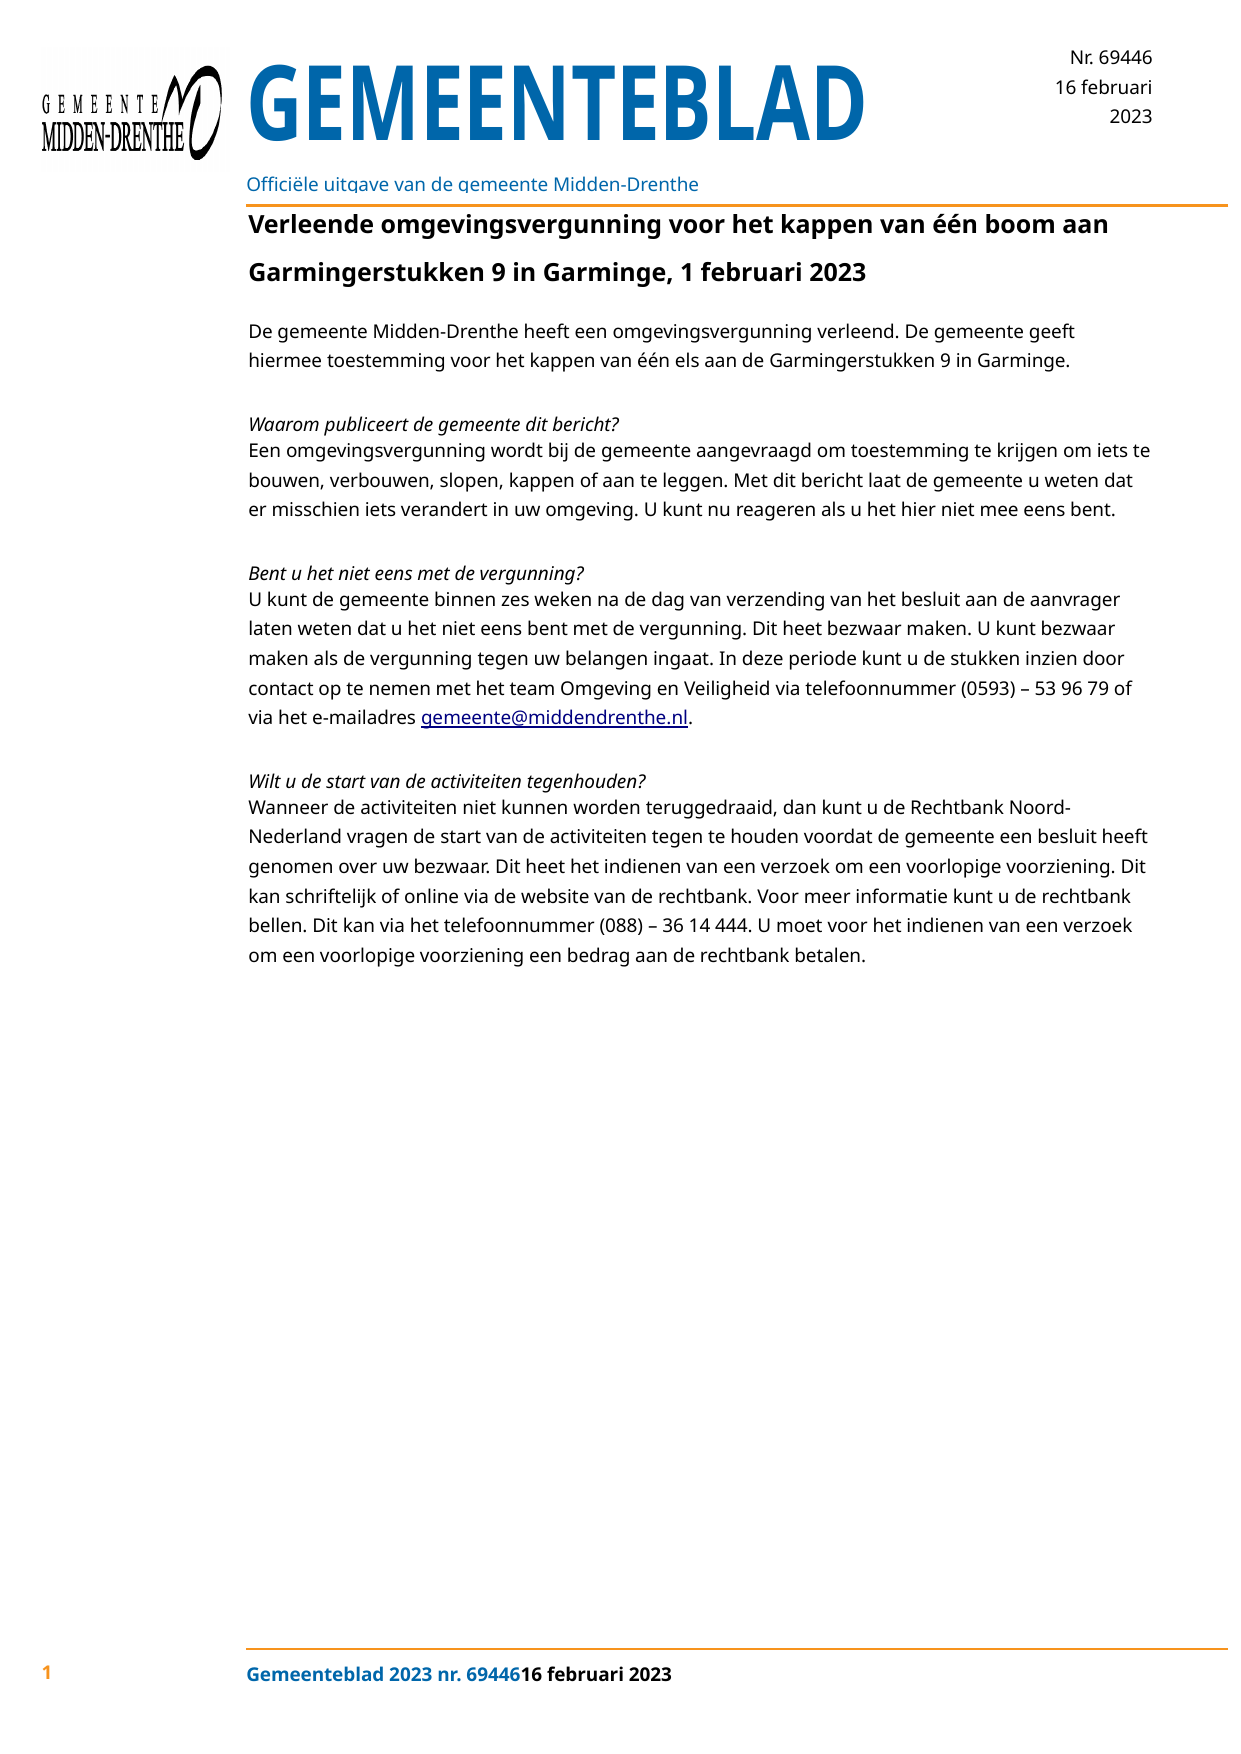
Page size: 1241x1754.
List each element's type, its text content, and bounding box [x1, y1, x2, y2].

text De gemeente Midden-Drenthe heeft een omgevingsvergunning verleend. De gemeente geeft hiermee toestemming voor het kappen van één els aan de Garmingerstukken 9 in Garminge. [248, 318, 1152, 373]
text Wilt u de start van de activiteiten tegenhouden? [248, 768, 1152, 794]
text Verleende omgevingsvergunning voor het kappen van één boom aan Garmingerstukken 9 in Garminge, 1 februari 2023 [248, 207, 1152, 288]
text Bent u het niet eens met de vergunning? [248, 560, 1152, 586]
text Wanneer de activiteiten niet kunnen worden teruggedraaid, dan kunt u de Rechtbank Noord-Nederland vragen de start van de activiteiten tegen te houden voordat de gemeente een besluit heeft genomen over uw bezwaar. Dit heet het indienen van een verzoek om een voorlopige voorziening. Dit kan schriftelijk of online via de website van de rechtbank. Voor meer informatie kunt u de rechtbank bellen. Dit kan via het telefoonnummer (088) – 36 14 444. U moet voor het indienen van een verzoek om een voorlopige voorziening een bedrag aan de rechtbank betalen. [248, 794, 1152, 968]
text U kunt de gemeente binnen zes weken na de dag van verzending van het besluit aan de aanvrager laten weten dat u het niet eens bent met de vergunning. Dit heet bezwaar maken. U kunt bezwaar maken als de vergunning tegen uw belangen ingaat. In deze periode kunt u de stukken inzien door contact op te nemen met het team Omgeving en Veiligheid via telefoonnummer (0593) – 53 96 79 of via het e-mailadres gemeente@middendrenthe.nl. [248, 586, 1152, 730]
text Een omgevingsvergunning wordt bij de gemeente aangevraagd om toestemming te krijgen om iets te bouwen, verbouwen, slopen, kappen of aan te leggen. Met dit bericht laat de gemeente u weten dat er misschien iets verandert in uw omgeving. U kunt nu reageren als u het hier niet mee eens bent. [248, 437, 1152, 522]
text Waarom publiceert de gemeente dit bericht? [248, 411, 1152, 437]
picture [41, 47, 231, 172]
